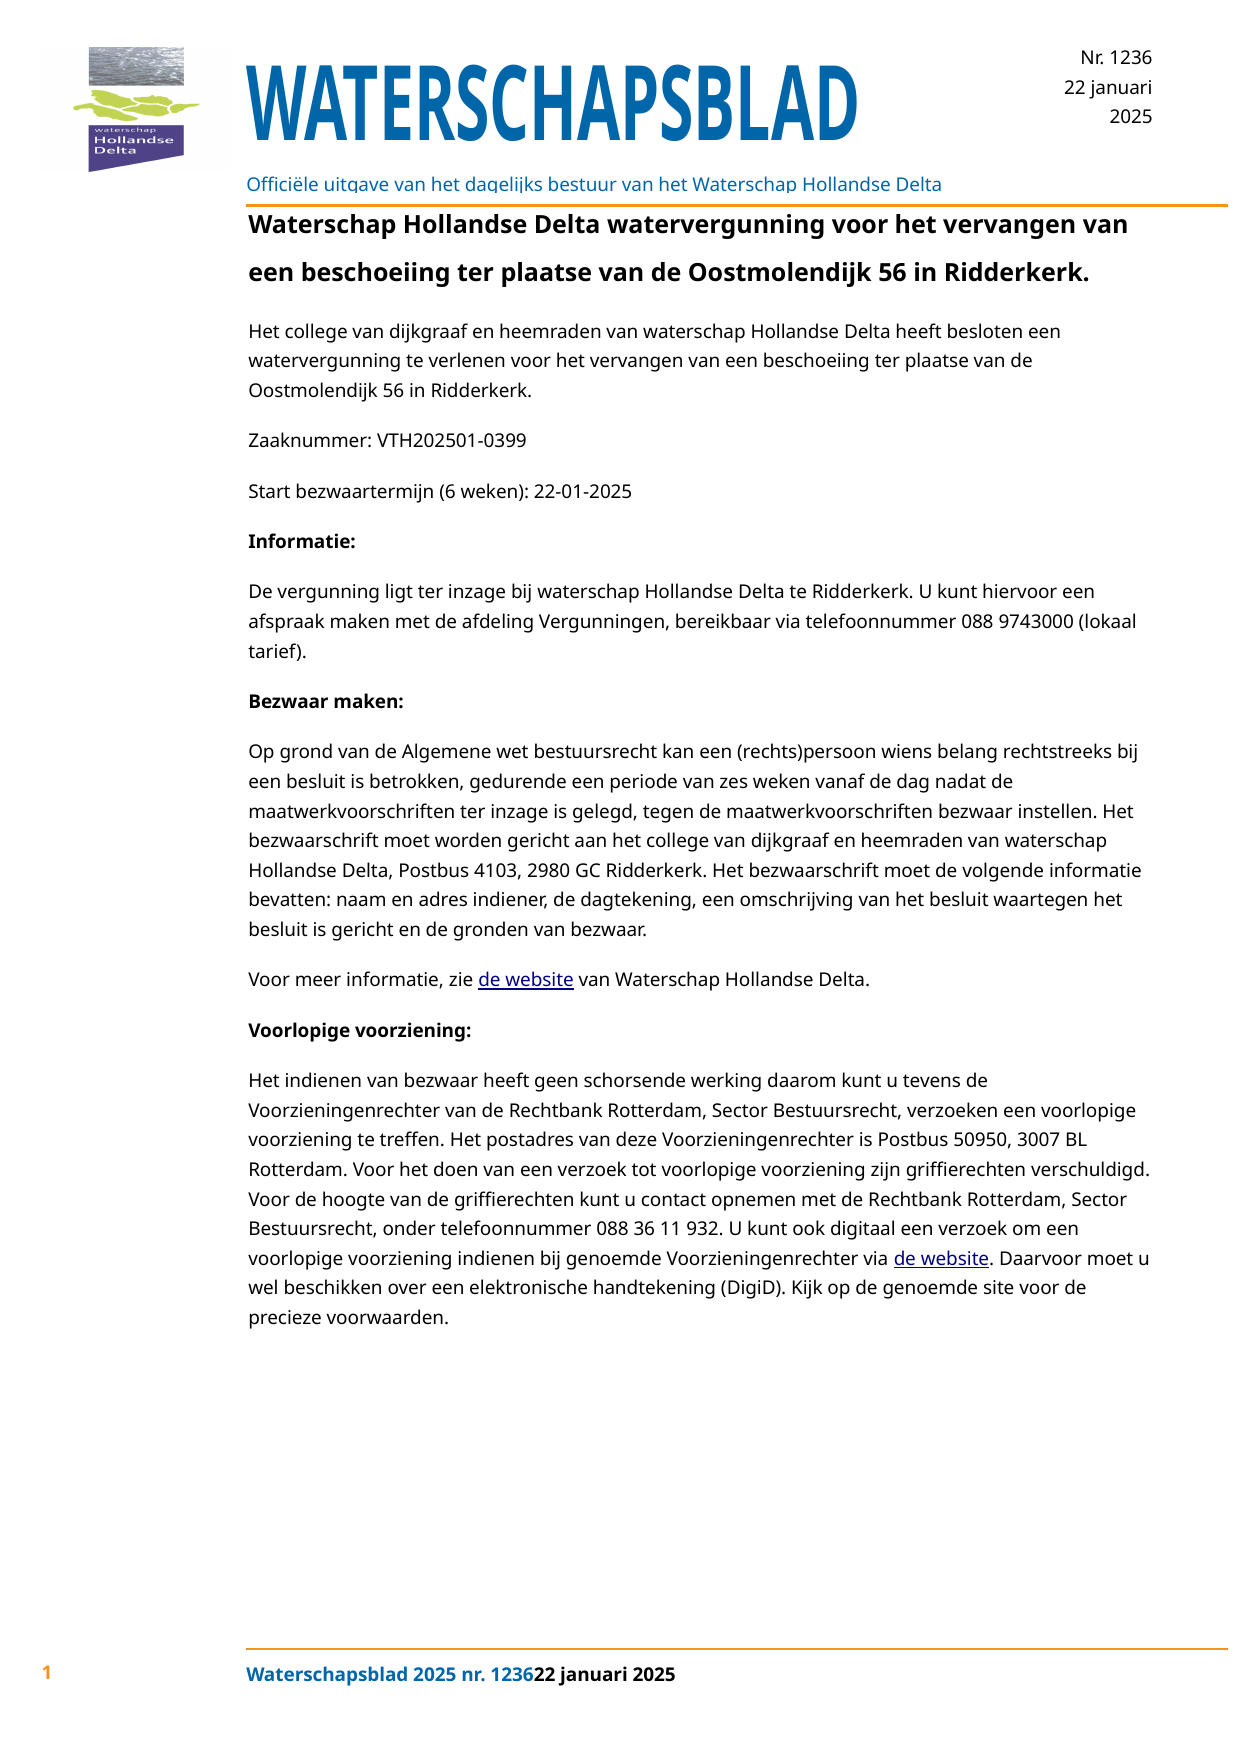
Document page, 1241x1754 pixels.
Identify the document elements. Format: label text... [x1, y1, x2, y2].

text Zaaknummer: VTH202501-0399 [248, 427, 1152, 453]
text Start bezwaartermijn (6 weken): 22-01-2025 [248, 478, 1152, 504]
picture [41, 47, 231, 172]
text De vergunning ligt ter inzage bij waterschap Hollandse Delta te Ridderkerk. U kunt hiervoor een afspraak maken met de afdeling Vergunningen, bereikbaar via telefoonnummer 088 9743000 (lokaal tarief). [248, 579, 1152, 664]
text Informatie: [248, 528, 1152, 554]
text Bezwaar maken: [248, 688, 1152, 714]
text Waterschap Hollandse Delta watervergunning voor het vervangen van een beschoeiing ter plaatse van de Oostmolendijk 56 in Ridderkerk. [248, 207, 1152, 288]
text Voorlopige voorziening: [248, 1017, 1152, 1043]
text Op grond van de Algemene wet bestuursrecht kan een (rechts)persoon wiens belang rechtstreeks bij een besluit is betrokken, gedurende een periode van zes weken vanaf de dag nadat de maatwerkvoorschriften ter inzage is gelegd, tegen de maatwerkvoorschriften bezwaar instellen. Het bezwaarschrift moet worden gericht aan het college van dijkgraaf en heemraden van waterschap Hollandse Delta, Postbus 4103, 2980 GC Ridderkerk. Het bezwaarschrift moet de volgende informatie bevatten: naam en adres indiener, de dagtekening, een omschrijving van het besluit waartegen het besluit is gericht en de gronden van bezwaar. [248, 739, 1152, 942]
text Het indienen van bezwaar heeft geen schorsende werking daarom kunt u tevens de Voorzieningenrechter van de Rechtbank Rotterdam, Sector Bestuursrecht, verzoeken een voorlopige voorziening te treffen. Het postadres van deze Voorzieningenrechter is Postbus 50950, 3007 BL Rotterdam. Voor het doen van een verzoek tot voorlopige voorziening zijn griffierechten verschuldigd. Voor de hoogte van de griffierechten kunt u contact opnemen met de Rechtbank Rotterdam, Sector Bestuursrecht, onder telefoonnummer 088 36 11 932. U kunt ook digitaal een verzoek om een voorlopige voorziening indienen bij genoemde Voorzieningenrechter via de website. Daarvoor moet u wel beschikken over een elektronische handtekening (DigiD). Kijk op de genoemde site voor de precieze voorwaarden. [248, 1067, 1152, 1330]
text Voor meer informatie, zie de website van Waterschap Hollandse Delta. [248, 967, 1152, 992]
text Het college van dijkgraaf en heemraden van waterschap Hollandse Delta heeft besloten een watervergunning te verlenen voor het vervangen van een beschoeiing ter plaatse van de Oostmolendijk 56 in Ridderkerk. [248, 318, 1152, 403]
